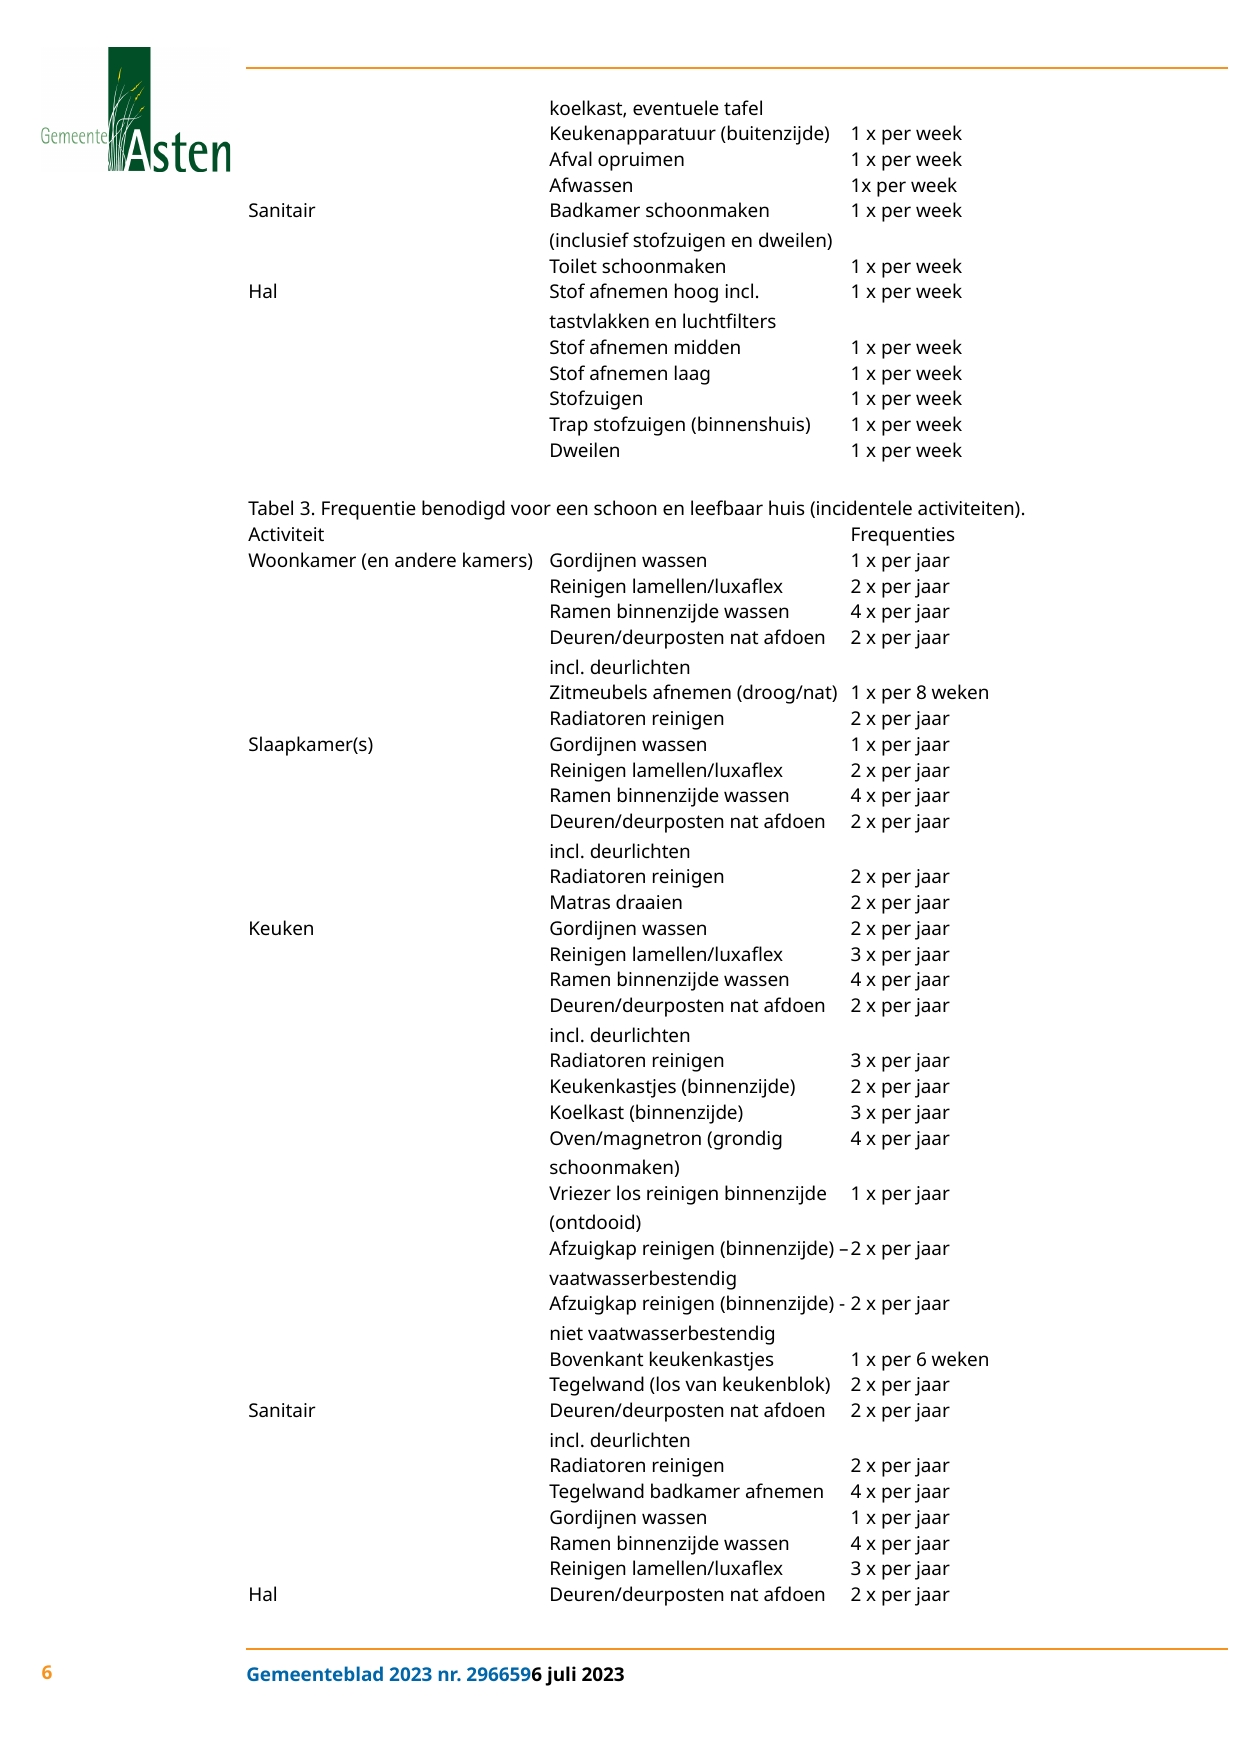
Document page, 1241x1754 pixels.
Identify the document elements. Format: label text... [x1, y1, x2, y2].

table_cell Deuren/deurposten nat afdoen incl. deurlichten [549, 1398, 850, 1453]
table_cell 3 x per jaar [850, 941, 1152, 966]
table_cell Stof afnemen laag [549, 360, 850, 386]
table_cell Ramen binnenzijde wassen [549, 1530, 850, 1556]
table_cell 2 x per jaar [850, 1291, 1152, 1346]
table_cell 1 x per week [850, 334, 1152, 360]
table_header Tabel 3. Frequentie benodigd voor een schoon en leefbaar huis (incidentele activiteiten). [248, 496, 1152, 521]
table_cell 4 x per jaar [850, 1530, 1152, 1556]
table_cell 1 x per 6 weken [850, 1346, 1152, 1372]
table_cell 1 x per week [850, 279, 1152, 334]
table_cell koelkast, eventuele tafel [549, 95, 850, 121]
table_cell 1 x per jaar [850, 731, 1152, 757]
table_cell 2 x per jaar [850, 1398, 1152, 1453]
table_cell Ramen binnenzijde wassen [549, 783, 850, 808]
table_cell Radiatoren reinigen [549, 864, 850, 889]
table_cell 3 x per jaar [850, 1048, 1152, 1073]
table_cell 1 x per week [850, 386, 1152, 411]
table_cell Reinigen lamellen/luxaflex [549, 1556, 850, 1581]
table_cell Keukenapparatuur (buitenzijde) [549, 121, 850, 146]
table_cell Reinigen lamellen/luxaflex [549, 757, 850, 782]
table_cell Deuren/deurposten nat afdoen incl. deurlichten [549, 992, 850, 1047]
table_cell 4 x per jaar [850, 599, 1152, 624]
table_cell Slaapkamer(s) [248, 731, 549, 915]
table_cell 2 x per jaar [850, 992, 1152, 1047]
table_cell Radiatoren reinigen [549, 1453, 850, 1478]
table_cell Dweilen [549, 437, 850, 463]
table_cell [850, 95, 1152, 121]
table_cell 1 x per jaar [850, 1180, 1152, 1235]
table_cell Tegelwand badkamer afnemen [549, 1479, 850, 1504]
table_cell Ramen binnenzijde wassen [549, 966, 850, 992]
table_cell 2 x per jaar [850, 705, 1152, 731]
table_cell Gordijnen wassen [549, 1504, 850, 1530]
table_cell 2 x per jaar [850, 1581, 1152, 1607]
table_cell Deuren/deurposten nat afdoen incl. deurlichten [549, 808, 850, 863]
table_cell 2 x per jaar [850, 1073, 1152, 1099]
table_cell 1 x per jaar [850, 547, 1152, 573]
table_cell 1 x per week [850, 253, 1152, 279]
table_cell 1 x per week [850, 360, 1152, 386]
table_cell Keukenkastjes (binnenzijde) [549, 1073, 850, 1099]
table_cell [248, 95, 549, 198]
table_cell 1 x per week [850, 198, 1152, 253]
table_cell Afzuigkap reinigen (binnenzijde) - niet vaatwasserbestendig [549, 1291, 850, 1346]
table_cell Keuken [248, 915, 549, 1397]
table_cell Stof afnemen hoog incl. tastvlakken en luchtfilters [549, 279, 850, 334]
table_cell 2 x per jaar [850, 1453, 1152, 1478]
table_cell Afwassen [549, 172, 850, 198]
table_cell 1 x per week [850, 121, 1152, 146]
table_cell Deuren/deurposten nat afdoen [549, 1581, 850, 1607]
table_cell Radiatoren reinigen [549, 1048, 850, 1073]
table_cell Ramen binnenzijde wassen [549, 599, 850, 624]
table_cell 3 x per jaar [850, 1099, 1152, 1125]
table_cell Activiteit [248, 521, 850, 547]
table_cell Woonkamer (en andere kamers) [248, 547, 549, 731]
table_cell 1x per week [850, 172, 1152, 198]
table_cell Vriezer los reinigen binnenzijde (ontdooid) [549, 1180, 850, 1235]
table_cell Trap stofzuigen (binnenshuis) [549, 411, 850, 437]
table_cell 4 x per jaar [850, 1125, 1152, 1180]
table_cell Gordijnen wassen [549, 915, 850, 941]
table_cell Gordijnen wassen [549, 547, 850, 573]
table_cell 1 x per week [850, 437, 1152, 463]
table_cell Deuren/deurposten nat afdoen incl. deurlichten [549, 624, 850, 679]
table_cell 2 x per jaar [850, 1235, 1152, 1291]
table_cell Reinigen lamellen/luxaflex [549, 941, 850, 966]
table_cell 2 x per jaar [850, 864, 1152, 889]
table_cell Oven/magnetron (grondig schoonmaken) [549, 1125, 850, 1180]
table_cell Frequenties [850, 521, 1152, 547]
table_cell 1 x per jaar [850, 1504, 1152, 1530]
picture [41, 47, 231, 172]
table_cell Koelkast (binnenzijde) [549, 1099, 850, 1125]
table_cell 1 x per week [850, 411, 1152, 437]
table_cell Gordijnen wassen [549, 731, 850, 757]
table_cell 2 x per jaar [850, 808, 1152, 863]
table_cell Hal [248, 279, 549, 463]
table_cell 4 x per jaar [850, 966, 1152, 992]
table_cell Badkamer schoonmaken (inclusief stofzuigen en dweilen) [549, 198, 850, 253]
table_cell 2 x per jaar [850, 915, 1152, 941]
table_cell 3 x per jaar [850, 1556, 1152, 1581]
table_cell Matras draaien [549, 889, 850, 915]
table_cell Zitmeubels afnemen (droog/nat) [549, 680, 850, 705]
table_cell 2 x per jaar [850, 573, 1152, 598]
table_cell Reinigen lamellen/luxaflex [549, 573, 850, 598]
table_cell 1 x per 8 weken [850, 680, 1152, 705]
table_cell Stof afnemen midden [549, 334, 850, 360]
table_cell 4 x per jaar [850, 783, 1152, 808]
table_cell Stofzuigen [549, 386, 850, 411]
table_cell Afzuigkap reinigen (binnenzijde) – vaatwasserbestendig [549, 1235, 850, 1291]
table_cell Bovenkant keukenkastjes [549, 1346, 850, 1372]
table_cell Radiatoren reinigen [549, 705, 850, 731]
table_cell Hal [248, 1581, 549, 1607]
table_cell Sanitair [248, 198, 549, 279]
table_cell 2 x per jaar [850, 757, 1152, 782]
table_cell Tegelwand (los van keukenblok) [549, 1372, 850, 1397]
table_cell 2 x per jaar [850, 889, 1152, 915]
table_cell Toilet schoonmaken [549, 253, 850, 279]
table_cell Sanitair [248, 1398, 549, 1581]
table_cell Afval opruimen [549, 146, 850, 172]
table_cell 2 x per jaar [850, 624, 1152, 679]
table_cell 1 x per week [850, 146, 1152, 172]
table_cell 2 x per jaar [850, 1372, 1152, 1397]
table_cell 4 x per jaar [850, 1479, 1152, 1504]
